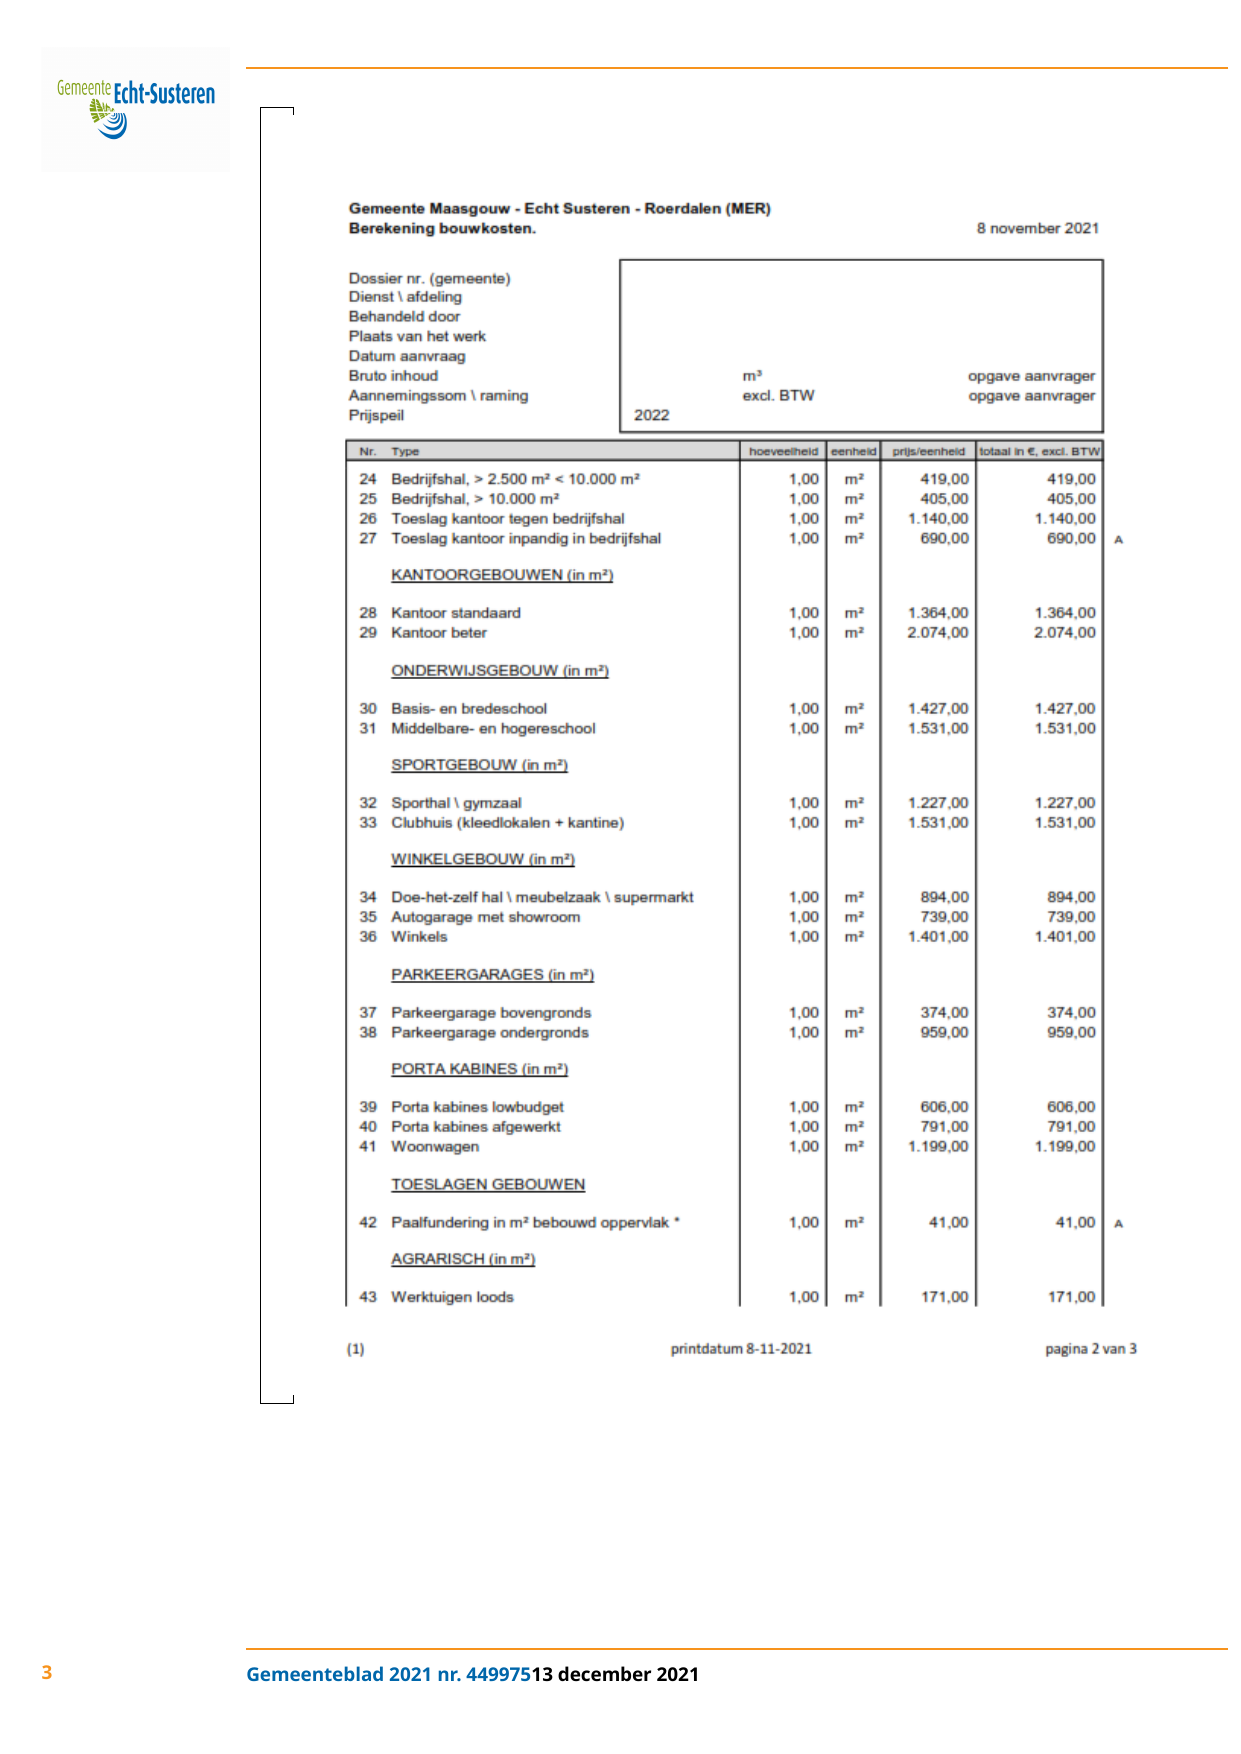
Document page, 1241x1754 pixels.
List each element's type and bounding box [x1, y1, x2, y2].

picture [268, 115, 1173, 1395]
picture [41, 47, 231, 172]
